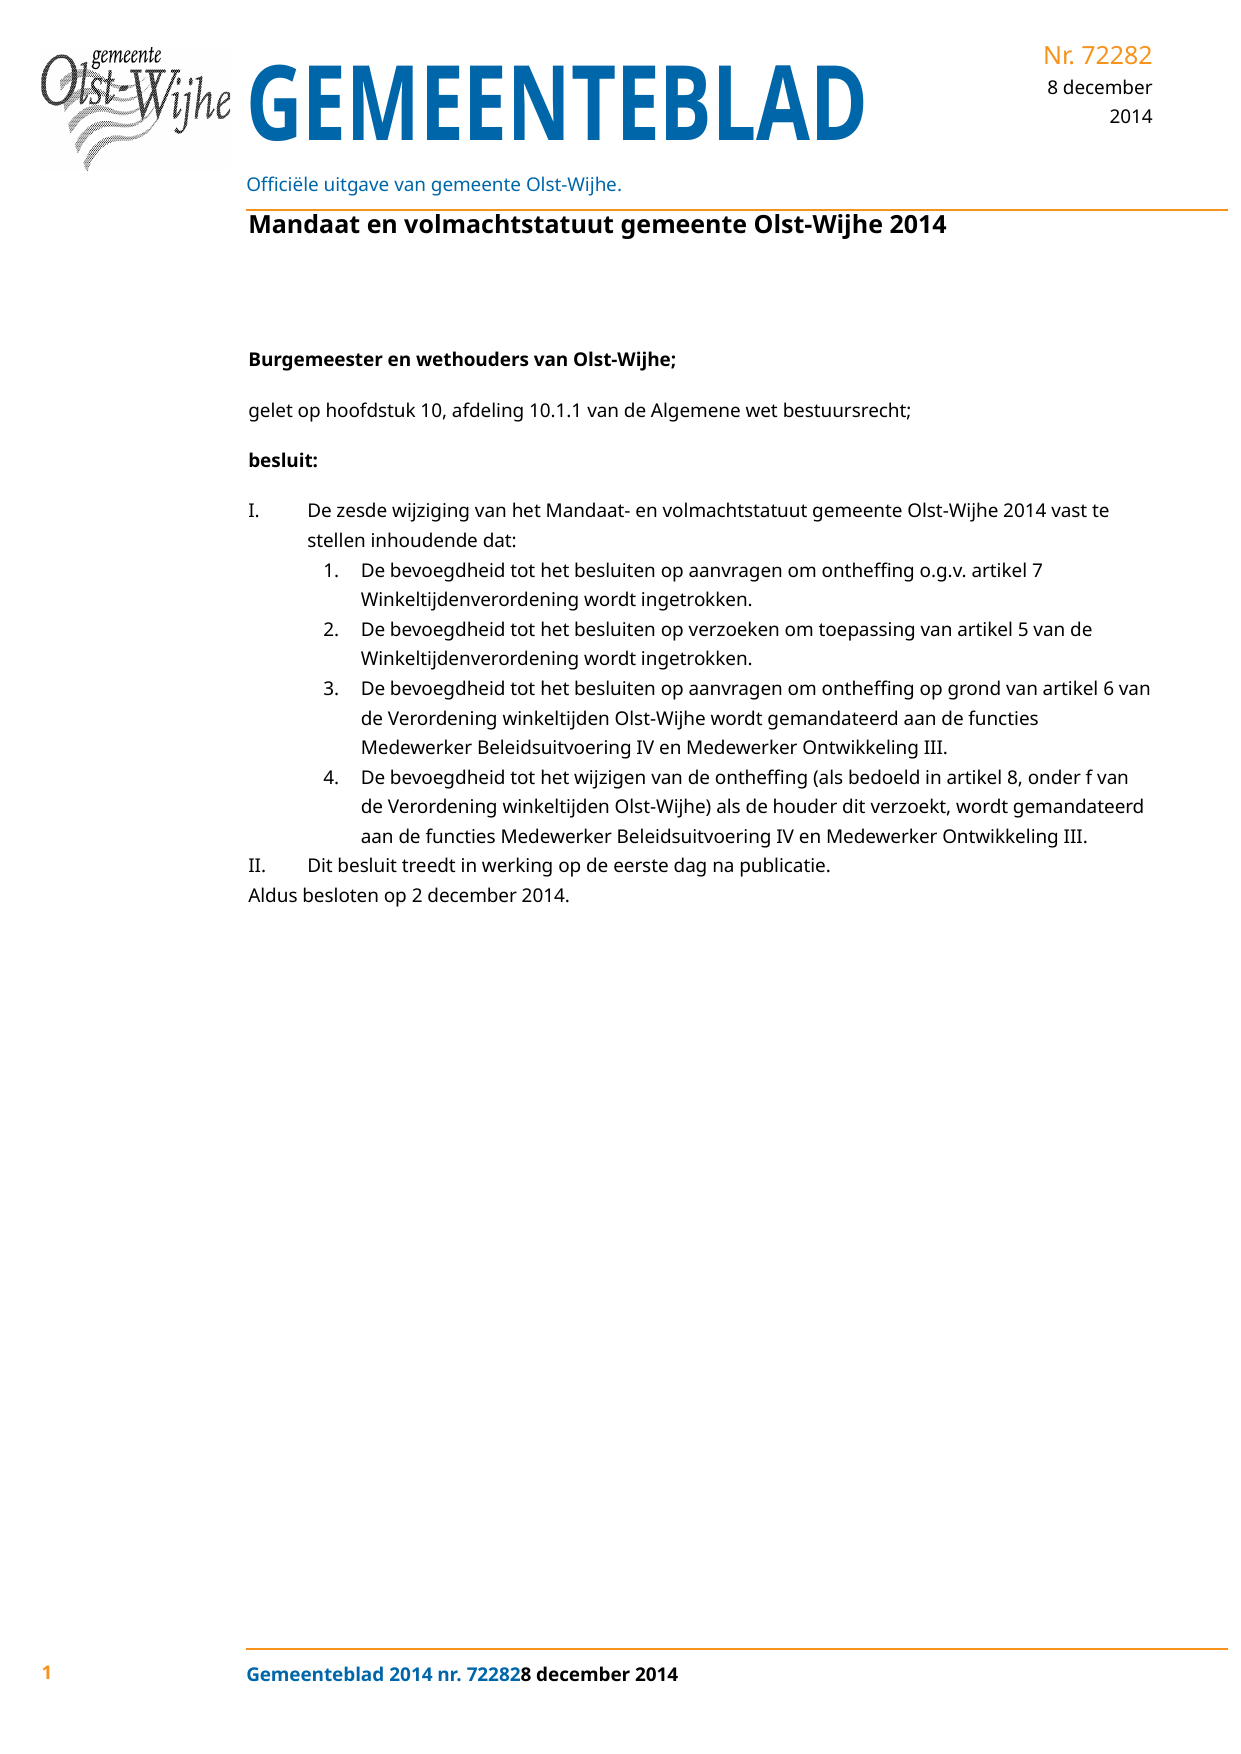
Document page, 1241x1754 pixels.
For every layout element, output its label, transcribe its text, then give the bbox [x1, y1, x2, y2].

text besluit: [248, 447, 1152, 473]
text Aldus besloten op 2 december 2014. [248, 882, 1152, 908]
text Burgemeester en wethouders van Olst-Wijhe; [248, 346, 1152, 372]
list De bevoegdheid tot het besluiten op aanvragen om ontheffing o.g.v. artikel 7 Winkeltijdenverordening wordt ingetrokken. [323, 557, 1152, 612]
list De bevoegdheid tot het besluiten op aanvragen om ontheffing op grond van artikel 6 van de Verordening winkeltijden Olst-Wijhe wordt gemandateerd aan de functies Medewerker Beleidsuitvoering IV en Medewerker Ontwikkeling III. [323, 675, 1152, 760]
list De bevoegdheid tot het wijzigen van de ontheffing (als bedoeld in artikel 8, onder f van de Verordening winkeltijden Olst-Wijhe) als de houder dit verzoekt, wordt gemandateerd aan de functies Medewerker Beleidsuitvoering IV en Medewerker Ontwikkeling III. [323, 764, 1152, 849]
picture [41, 47, 231, 172]
list Dit besluit treedt in werking op de eerste dag na publicatie. [248, 853, 1152, 878]
text gelet op hoofdstuk 10, afdeling 10.1.1 van de Algemene wet bestuursrecht; [248, 397, 1152, 423]
text Mandaat en volmachtstatuut gemeente Olst-Wijhe 2014 [248, 211, 1152, 241]
list De zesde wijziging van het Mandaat- en volmachtstatuut gemeente Olst-Wijhe 2014 vast te stellen inhoudende dat: [248, 498, 1152, 553]
list De bevoegdheid tot het besluiten op verzoeken om toepassing van artikel 5 van de Winkeltijdenverordening wordt ingetrokken. [323, 616, 1152, 671]
